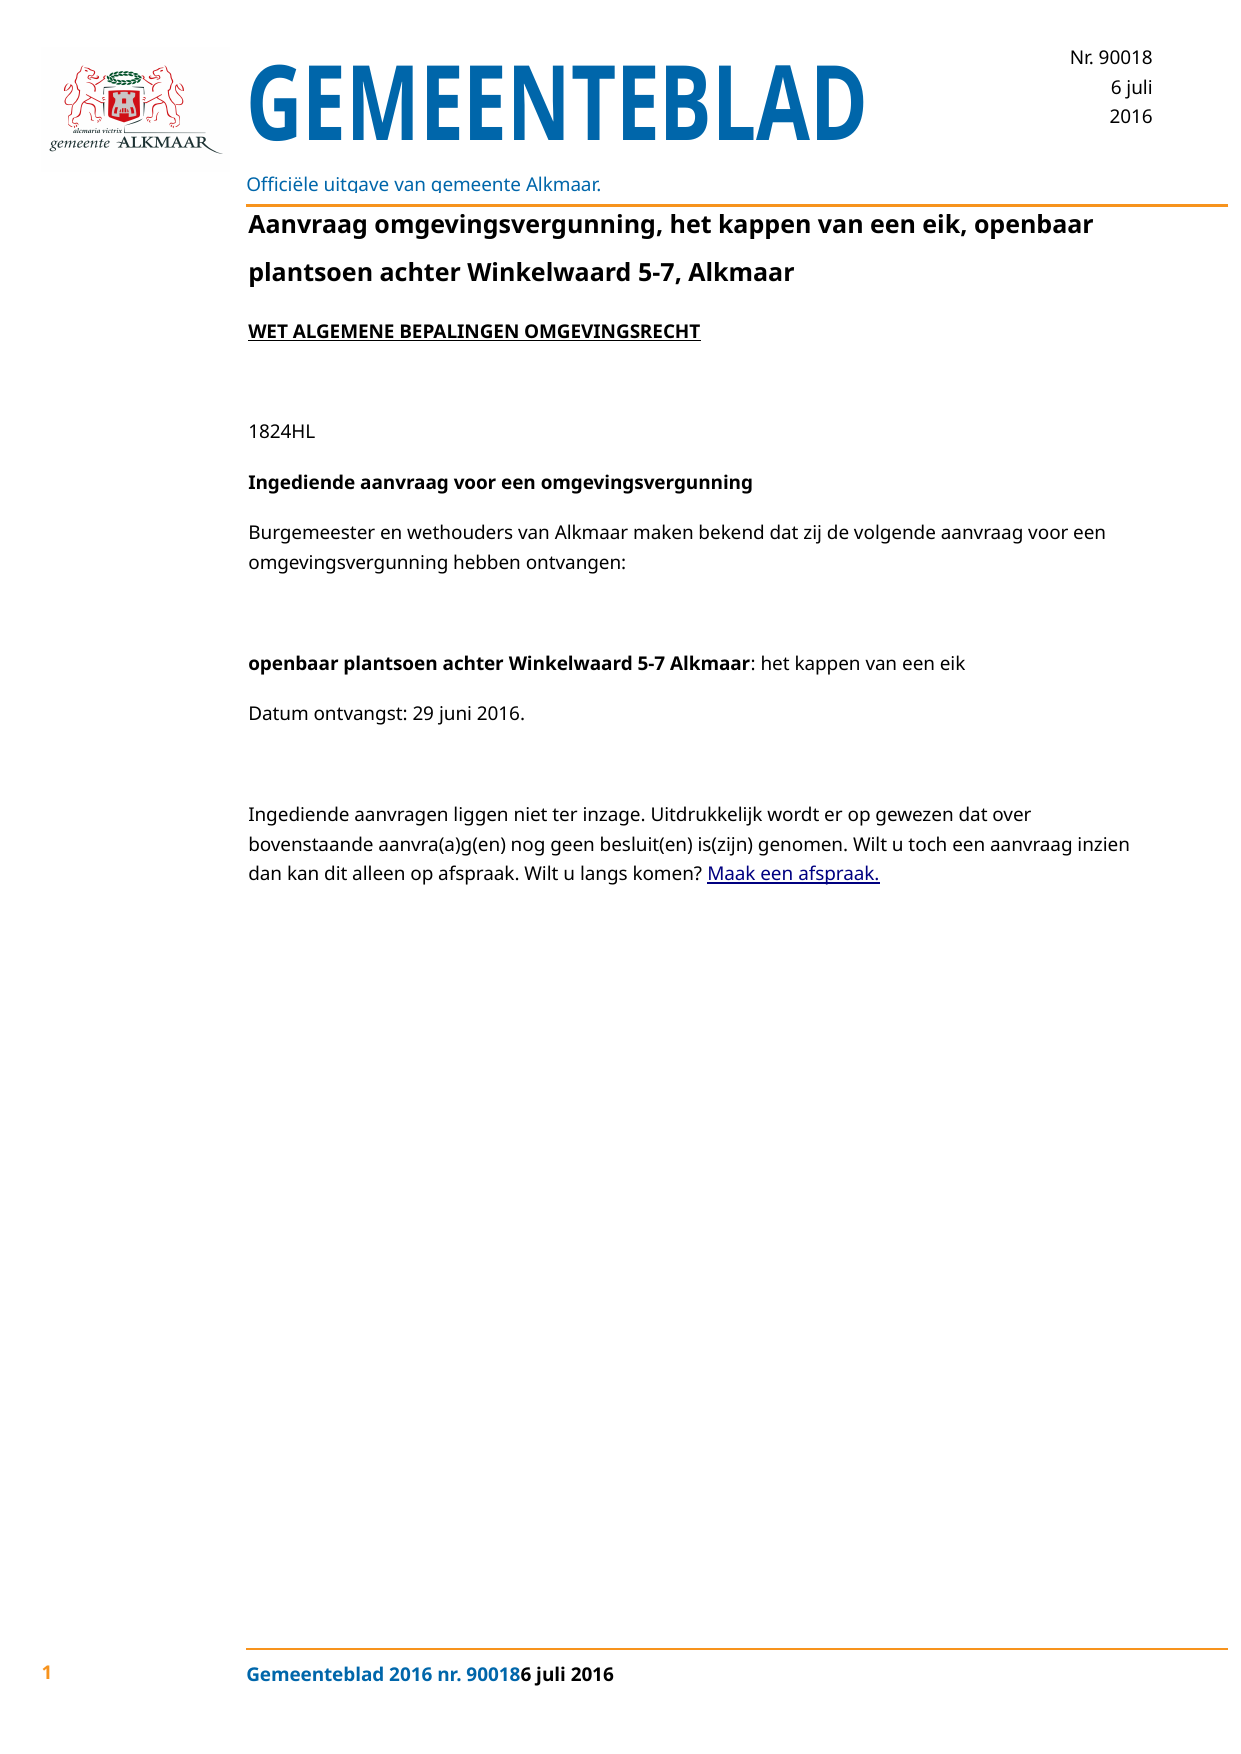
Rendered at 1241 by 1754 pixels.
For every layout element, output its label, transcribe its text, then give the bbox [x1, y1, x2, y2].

text Ingediende aanvragen liggen niet ter inzage. Uitdrukkelijk wordt er op gewezen dat over bovenstaande aanvra(a)g(en) nog geen besluit(en) is(zijn) genomen. Wilt u toch een aanvraag inzien dan kan dit alleen op afspraak. Wilt u langs komen? Maak een afspraak. [248, 801, 1152, 886]
text WET ALGEMENE BEPALINGEN OMGEVINGSRECHT [248, 318, 1152, 344]
text Ingediende aanvraag voor een omgevingsvergunning [248, 469, 1152, 495]
picture [41, 47, 231, 172]
text Aanvraag omgevingsvergunning, het kappen van een eik, openbaar plantsoen achter Winkelwaard 5-7, Alkmaar [248, 207, 1152, 288]
text openbaar plantsoen achter Winkelwaard 5-7 Alkmaar: het kappen van een eik [248, 650, 1152, 676]
text Burgemeester en wethouders van Alkmaar maken bekend dat zij de volgende aanvraag voor een omgevingsvergunning hebben ontvangen: [248, 519, 1152, 575]
text Datum ontvangst: 29 juni 2016. [248, 700, 1152, 726]
text 1824HL [248, 419, 1152, 444]
